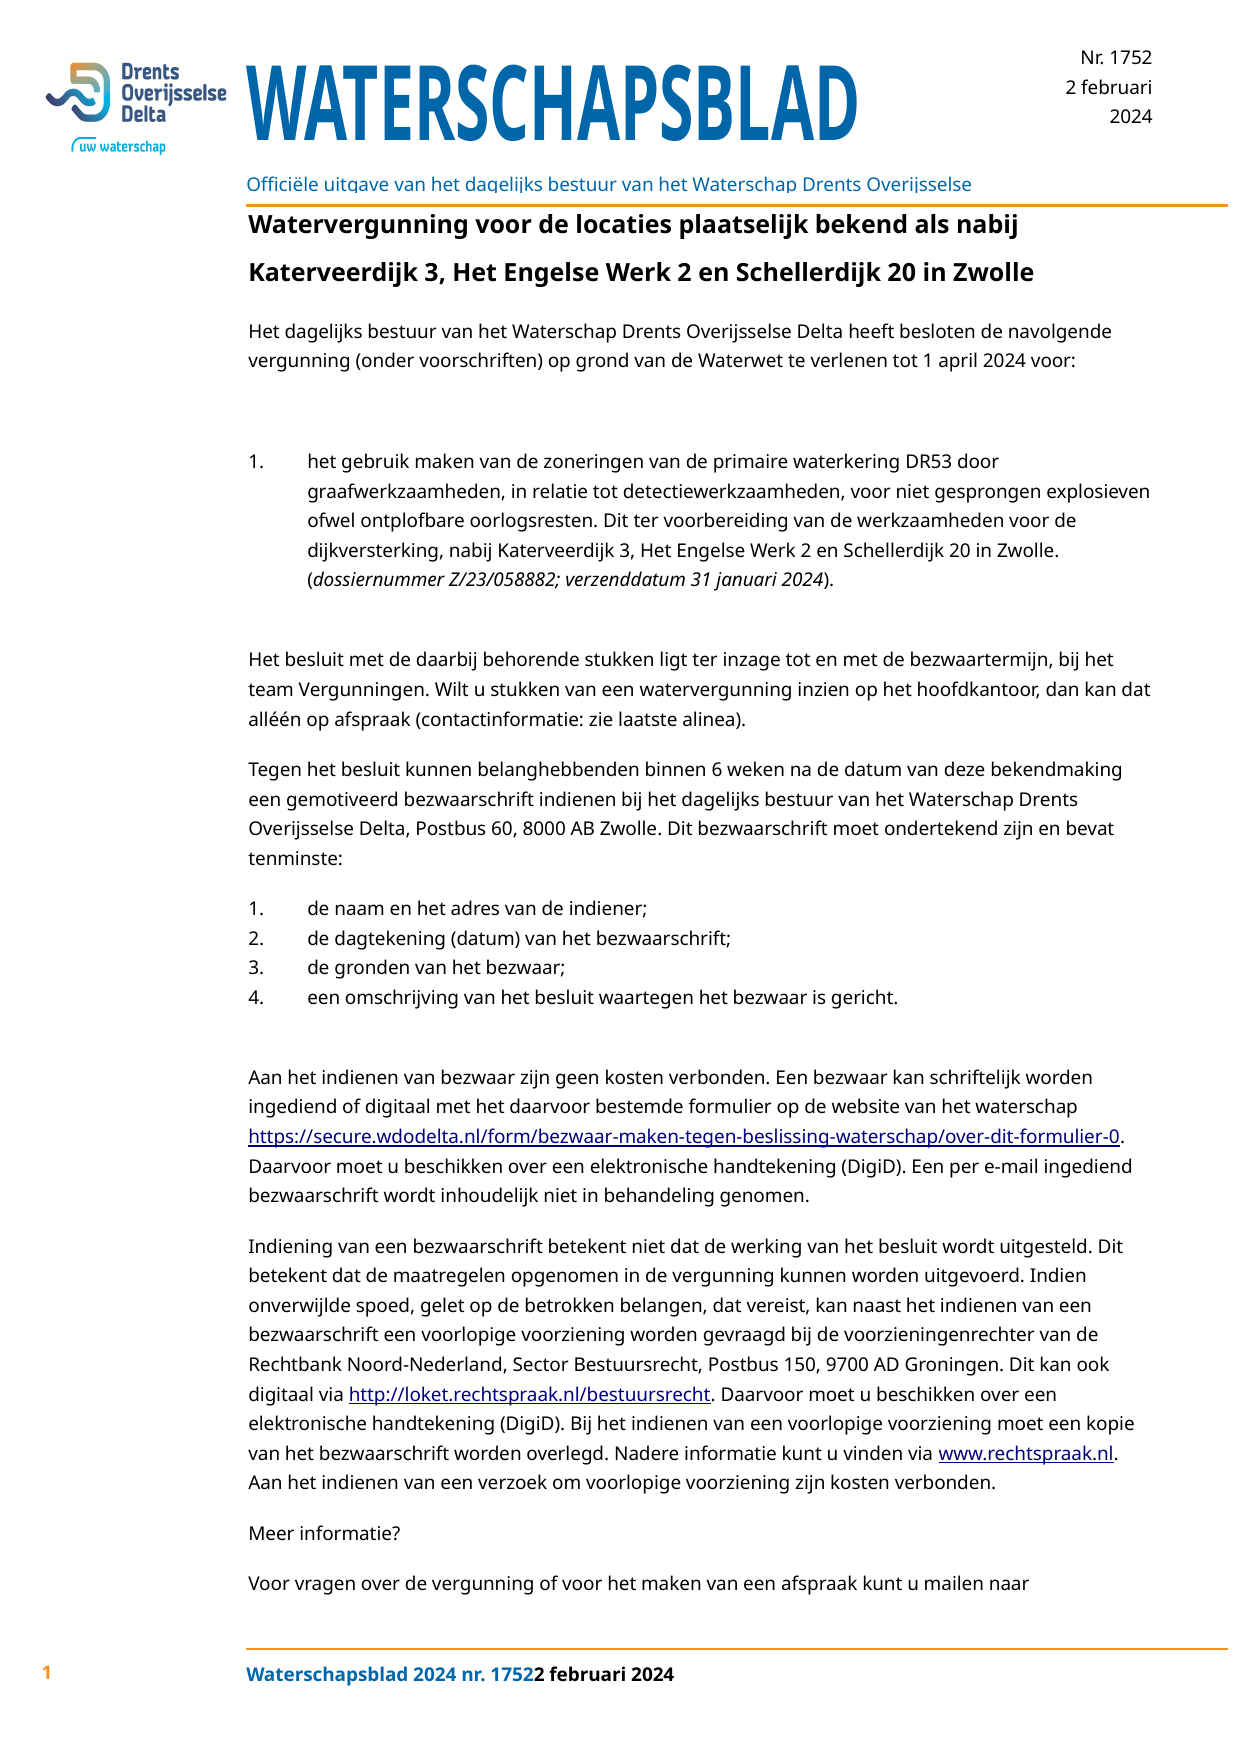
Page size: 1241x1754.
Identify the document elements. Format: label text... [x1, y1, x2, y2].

text Indiening van een bezwaarschrift betekent niet dat de werking van het besluit wordt uitgesteld. Dit betekent dat de maatregelen opgenomen in de vergunning kunnen worden uitgevoerd. Indien onverwijlde spoed, gelet op de betrokken belangen, dat vereist, kan naast het indienen van een bezwaarschrift een voorlopige voorziening worden gevraagd bij de voorzieningenrechter van de Rechtbank Noord-Nederland, Sector Bestuursrecht, Postbus 150, 9700 AD Groningen. Dit kan ook digitaal via http://loket.rechtspraak.nl/bestuursrecht. Daarvoor moet u beschikken over een elektronische handtekening (DigiD). Bij het indienen van een voorlopige voorziening moet een kopie van het bezwaarschrift worden overlegd. Nadere informatie kunt u vinden via www.rechtspraak.nl. Aan het indienen van een verzoek om voorlopige voorziening zijn kosten verbonden. [248, 1233, 1152, 1495]
text Watervergunning voor de locaties plaatselijk bekend als nabij Katerveerdijk 3, Het Engelse Werk 2 en Schellerdijk 20 in Zwolle [248, 207, 1152, 288]
list de naam en het adres van de indiener; [248, 895, 1152, 921]
list de dagtekening (datum) van het bezwaarschrift; [248, 925, 1152, 951]
list de gronden van het bezwaar; [248, 954, 1152, 980]
picture [41, 47, 231, 172]
text Aan het indienen van bezwaar zijn geen kosten verbonden. Een bezwaar kan schriftelijk worden ingediend of digitaal met het daarvoor bestemde formulier op de website van het waterschap https://secure.wdodelta.nl/form/bezwaar-maken-tegen-beslissing-waterschap/over-dit-formulier-0. Daarvoor moet u beschikken over een elektronische handtekening (DigiD). Een per e-mail ingediend bezwaarschrift wordt inhoudelijk niet in behandeling genomen. [248, 1064, 1152, 1208]
text Voor vragen over de vergunning of voor het maken van een afspraak kunt u mailen naar [248, 1570, 1152, 1596]
text Meer informatie? [248, 1520, 1152, 1546]
list het gebruik maken van de zoneringen van de primaire waterkering DR53 door graafwerkzaamheden, in relatie tot detectiewerkzaamheden, voor niet gesprongen explosieven ofwel ontplofbare oorlogsresten. Dit ter voorbereiding van de werkzaamheden voor de dijkversterking, nabij Katerveerdijk 3, Het Engelse Werk 2 en Schellerdijk 20 in Zwolle. (dossiernummer Z/23/058882; verzenddatum 31 januari 2024). [248, 448, 1152, 592]
text Het besluit met de daarbij behorende stukken ligt ter inzage tot en met de bezwaartermijn, bij het team Vergunningen. Wilt u stukken van een watervergunning inzien op het hoofdkantoor, dan kan dat alléén op afspraak (contactinformatie: zie laatste alinea). [248, 647, 1152, 732]
text Het dagelijks bestuur van het Waterschap Drents Overijsselse Delta heeft besloten de navolgende vergunning (onder voorschriften) op grond van de Waterwet te verlenen tot 1 april 2024 voor: [248, 318, 1152, 373]
text Tegen het besluit kunnen belanghebbenden binnen 6 weken na de datum van deze bekendmaking een gemotiveerd bezwaarschrift indienen bij het dagelijks bestuur van het Waterschap Drents Overijsselse Delta, Postbus 60, 8000 AB Zwolle. Dit bezwaarschrift moet ondertekend zijn en bevat tenminste: [248, 756, 1152, 871]
list een omschrijving van het besluit waartegen het bezwaar is gericht. [248, 984, 1152, 1010]
